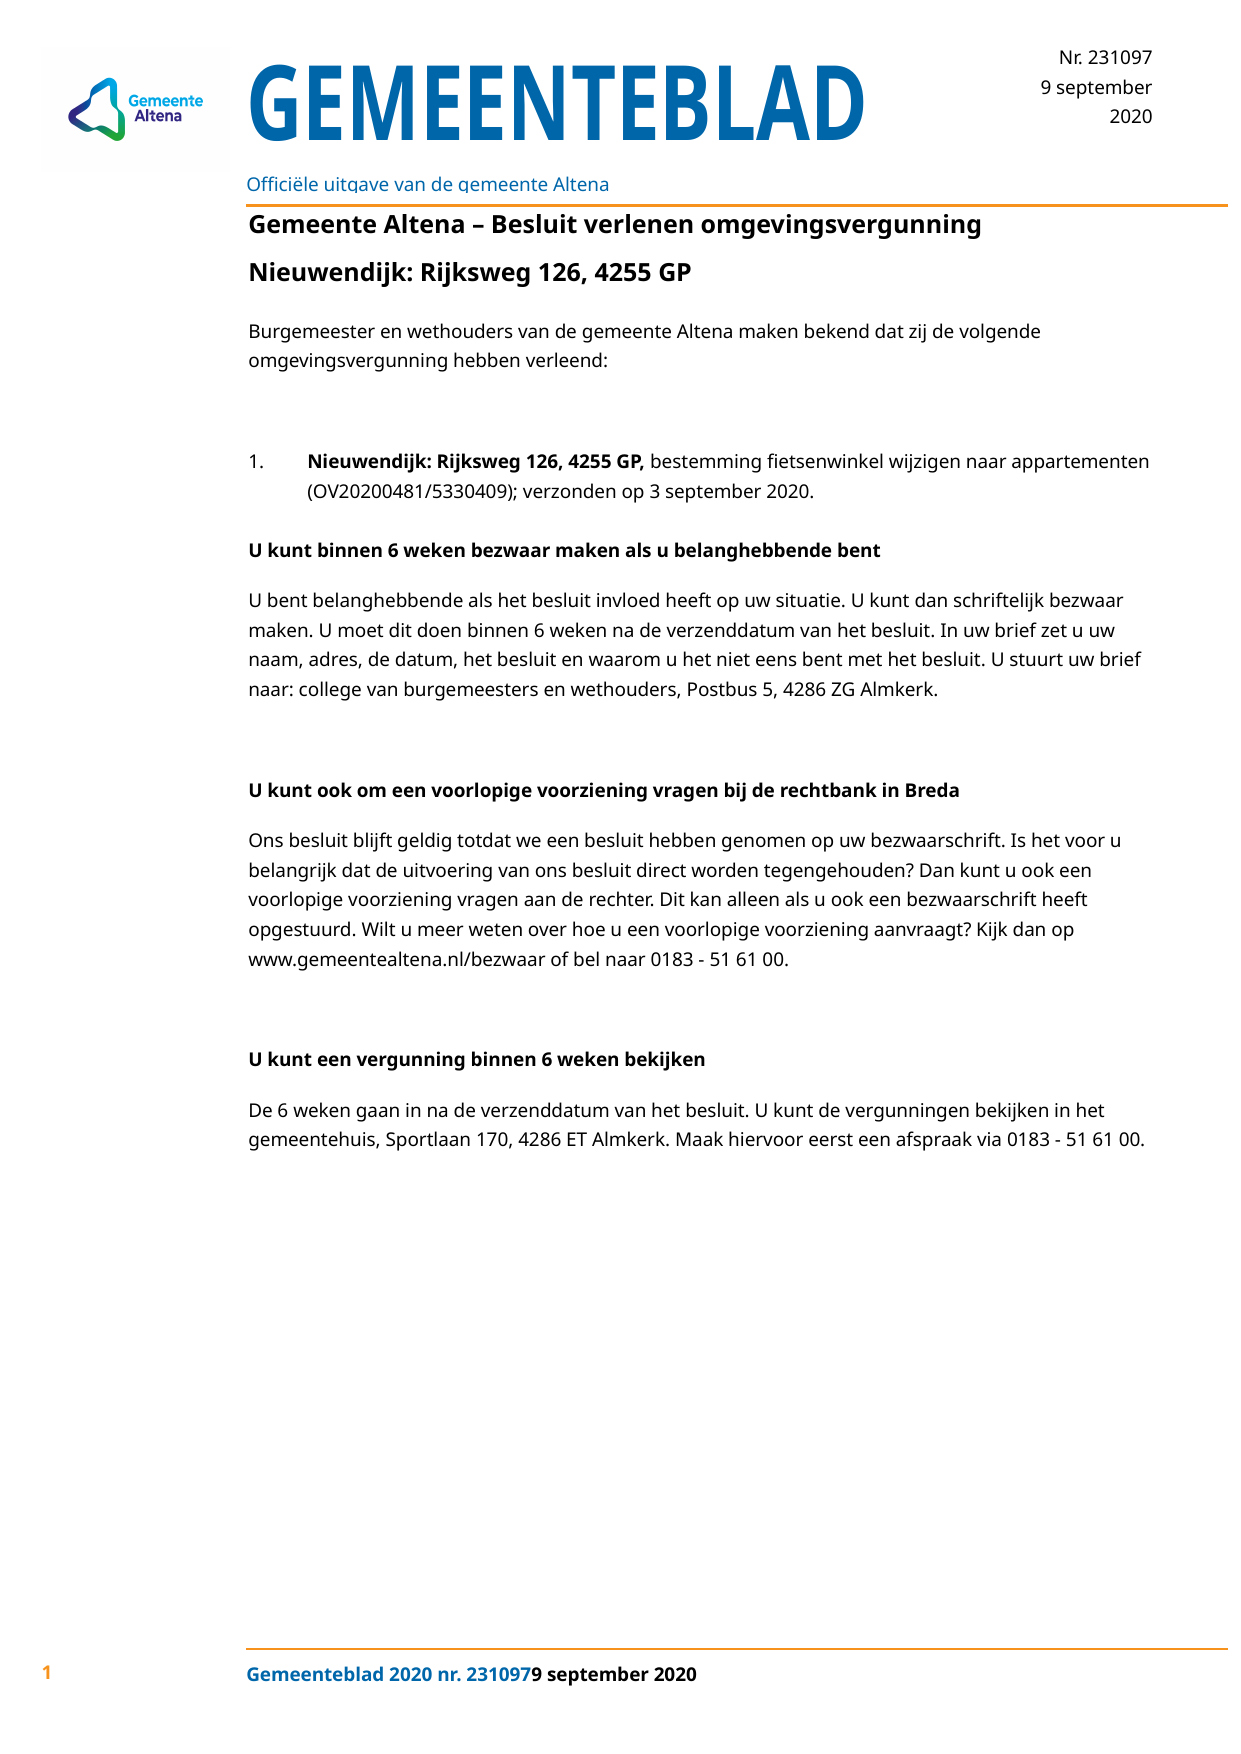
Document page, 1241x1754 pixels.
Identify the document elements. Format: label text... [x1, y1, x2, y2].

text De 6 weken gaan in na de verzenddatum van het besluit. U kunt de vergunningen bekijken in het gemeentehuis, Sportlaan 170, 4286 ET Almkerk. Maak hiervoor eerst een afspraak via 0183 - 51 61 00. [248, 1097, 1152, 1152]
text U kunt ook om een voorlopige voorziening vragen bij de rechtbank in Breda [248, 777, 1152, 803]
text U kunt binnen 6 weken bezwaar maken als u belanghebbende bent [248, 537, 1152, 563]
picture [41, 47, 231, 172]
text Burgemeester en wethouders van de gemeente Altena maken bekend dat zij de volgende omgevingsvergunning hebben verleend: [248, 318, 1152, 373]
list Nieuwendijk: Rijksweg 126, 4255 GP, bestemming fietsenwinkel wijzigen naar appartementen (OV20200481/5330409); verzonden op 3 september 2020. [248, 448, 1152, 504]
text Ons besluit blijft geldig totdat we een besluit hebben genomen op uw bezwaarschrift. Is het voor u belangrijk dat de uitvoering van ons besluit direct worden tegengehouden? Dan kunt u ook een voorlopige voorziening vragen aan de rechter. Dit kan alleen als u ook een bezwaarschrift heeft opgestuurd. Wilt u meer weten over hoe u een voorlopige voorziening aanvraagt? Kijk dan op www.gemeentealtena.nl/bezwaar of bel naar 0183 - 51 61 00. [248, 827, 1152, 972]
text U kunt een vergunning binnen 6 weken bekijken [248, 1047, 1152, 1072]
text U bent belanghebbende als het besluit invloed heeft op uw situatie. U kunt dan schriftelijk bezwaar maken. U moet dit doen binnen 6 weken na de verzenddatum van het besluit. In uw brief zet u uw naam, adres, de datum, het besluit en waarom u het niet eens bent met het besluit. U stuurt uw brief naar: college van burgemeesters en wethouders, Postbus 5, 4286 ZG Almkerk. [248, 587, 1152, 702]
text Gemeente Altena – Besluit verlenen omgevingsvergunning Nieuwendijk: Rijksweg 126, 4255 GP [248, 207, 1152, 288]
